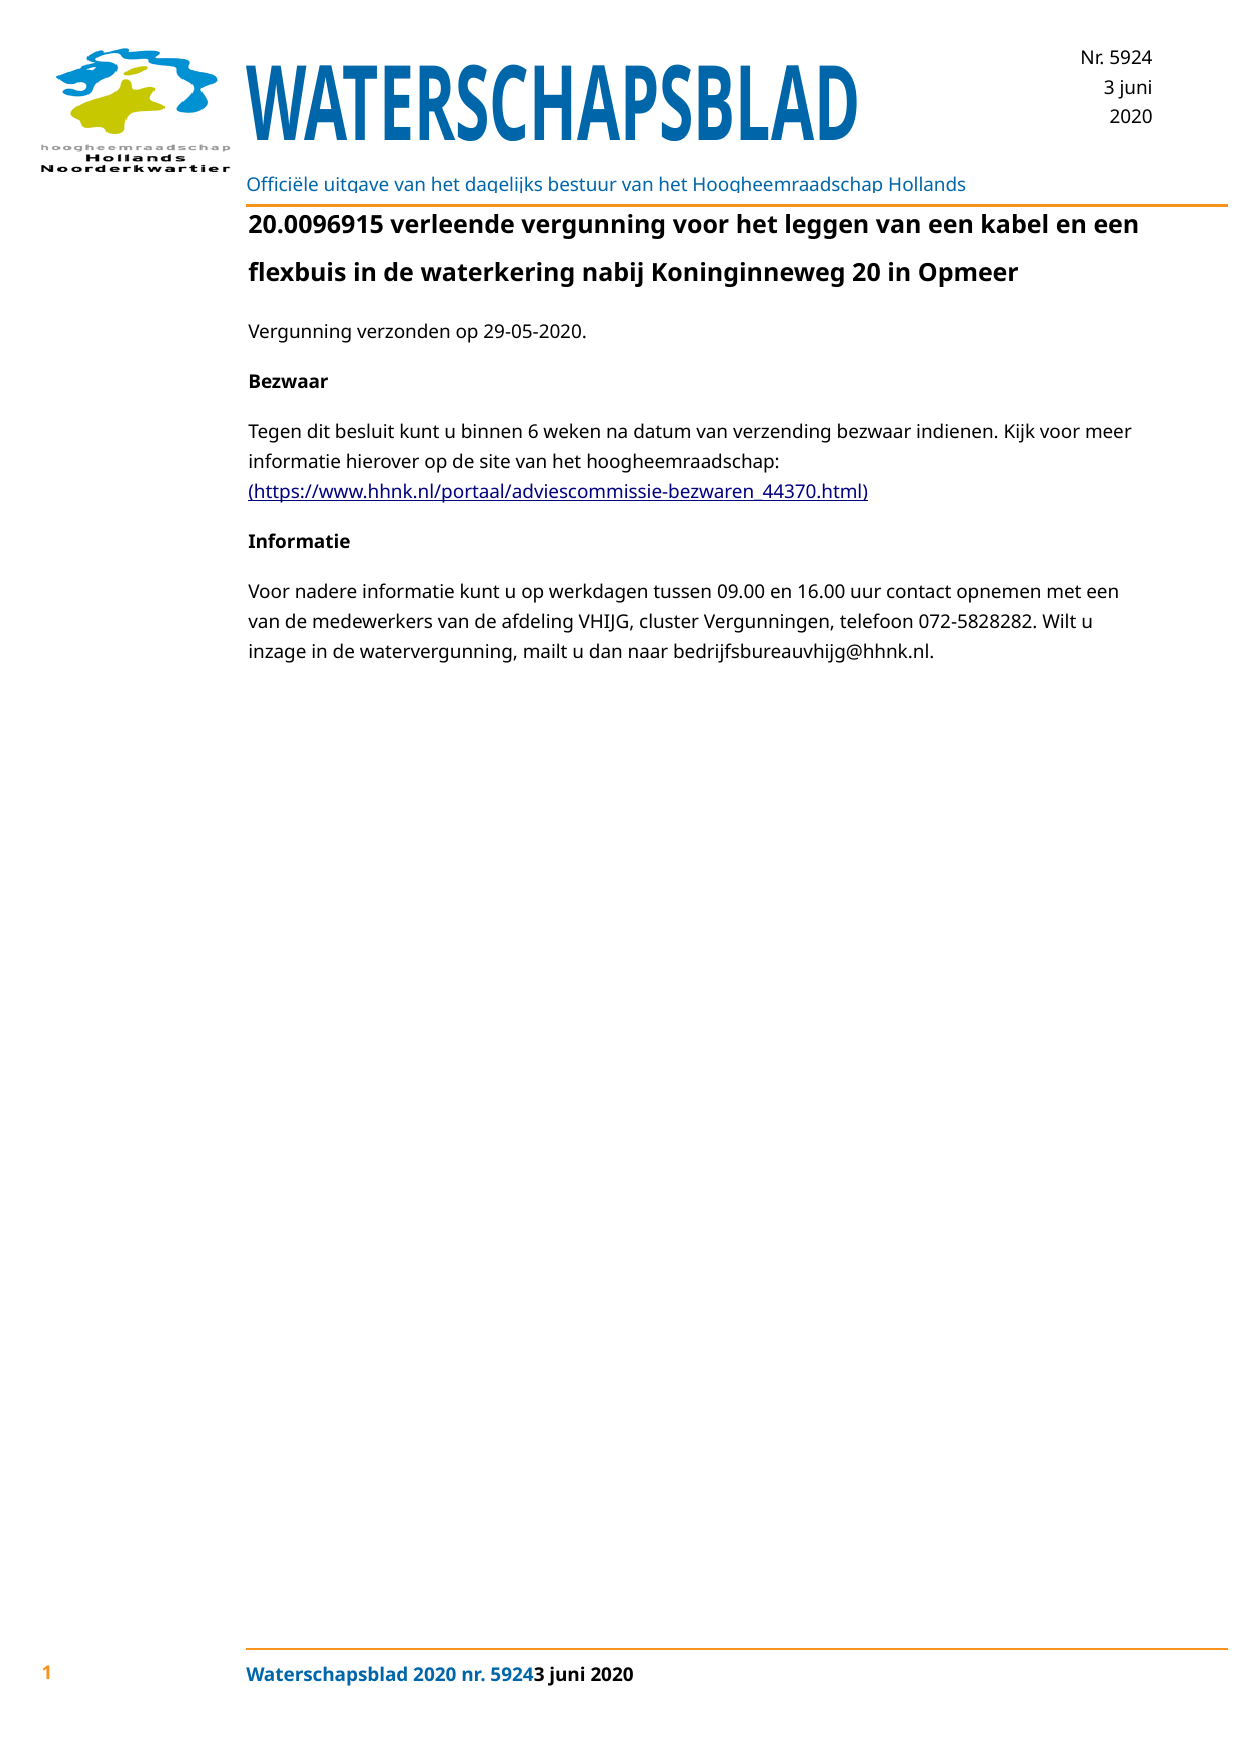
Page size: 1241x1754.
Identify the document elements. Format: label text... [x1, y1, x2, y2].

text Tegen dit besluit kunt u binnen 6 weken na datum van verzending bezwaar indienen. Kijk voor meer informatie hierover op de site van het hoogheemraadschap: (https://www.hhnk.nl/portaal/adviescommissie-bezwaren_44370.html) [248, 419, 1152, 504]
picture [41, 47, 231, 172]
text Vergunning verzonden op 29-05-2020. [248, 318, 1152, 344]
text Informatie [248, 528, 1152, 554]
text Bezwaar [248, 368, 1152, 394]
text Voor nadere informatie kunt u op werkdagen tussen 09.00 en 16.00 uur contact opnemen met een van de medewerkers van de afdeling VHIJG, cluster Vergunningen, telefoon 072-5828282. Wilt u inzage in de watervergunning, mailt u dan naar bedrijfsbureauvhijg@hhnk.nl. [248, 579, 1152, 664]
text 20.0096915 verleende vergunning voor het leggen van een kabel en een flexbuis in de waterkering nabij Koninginneweg 20 in Opmeer [248, 207, 1152, 288]
